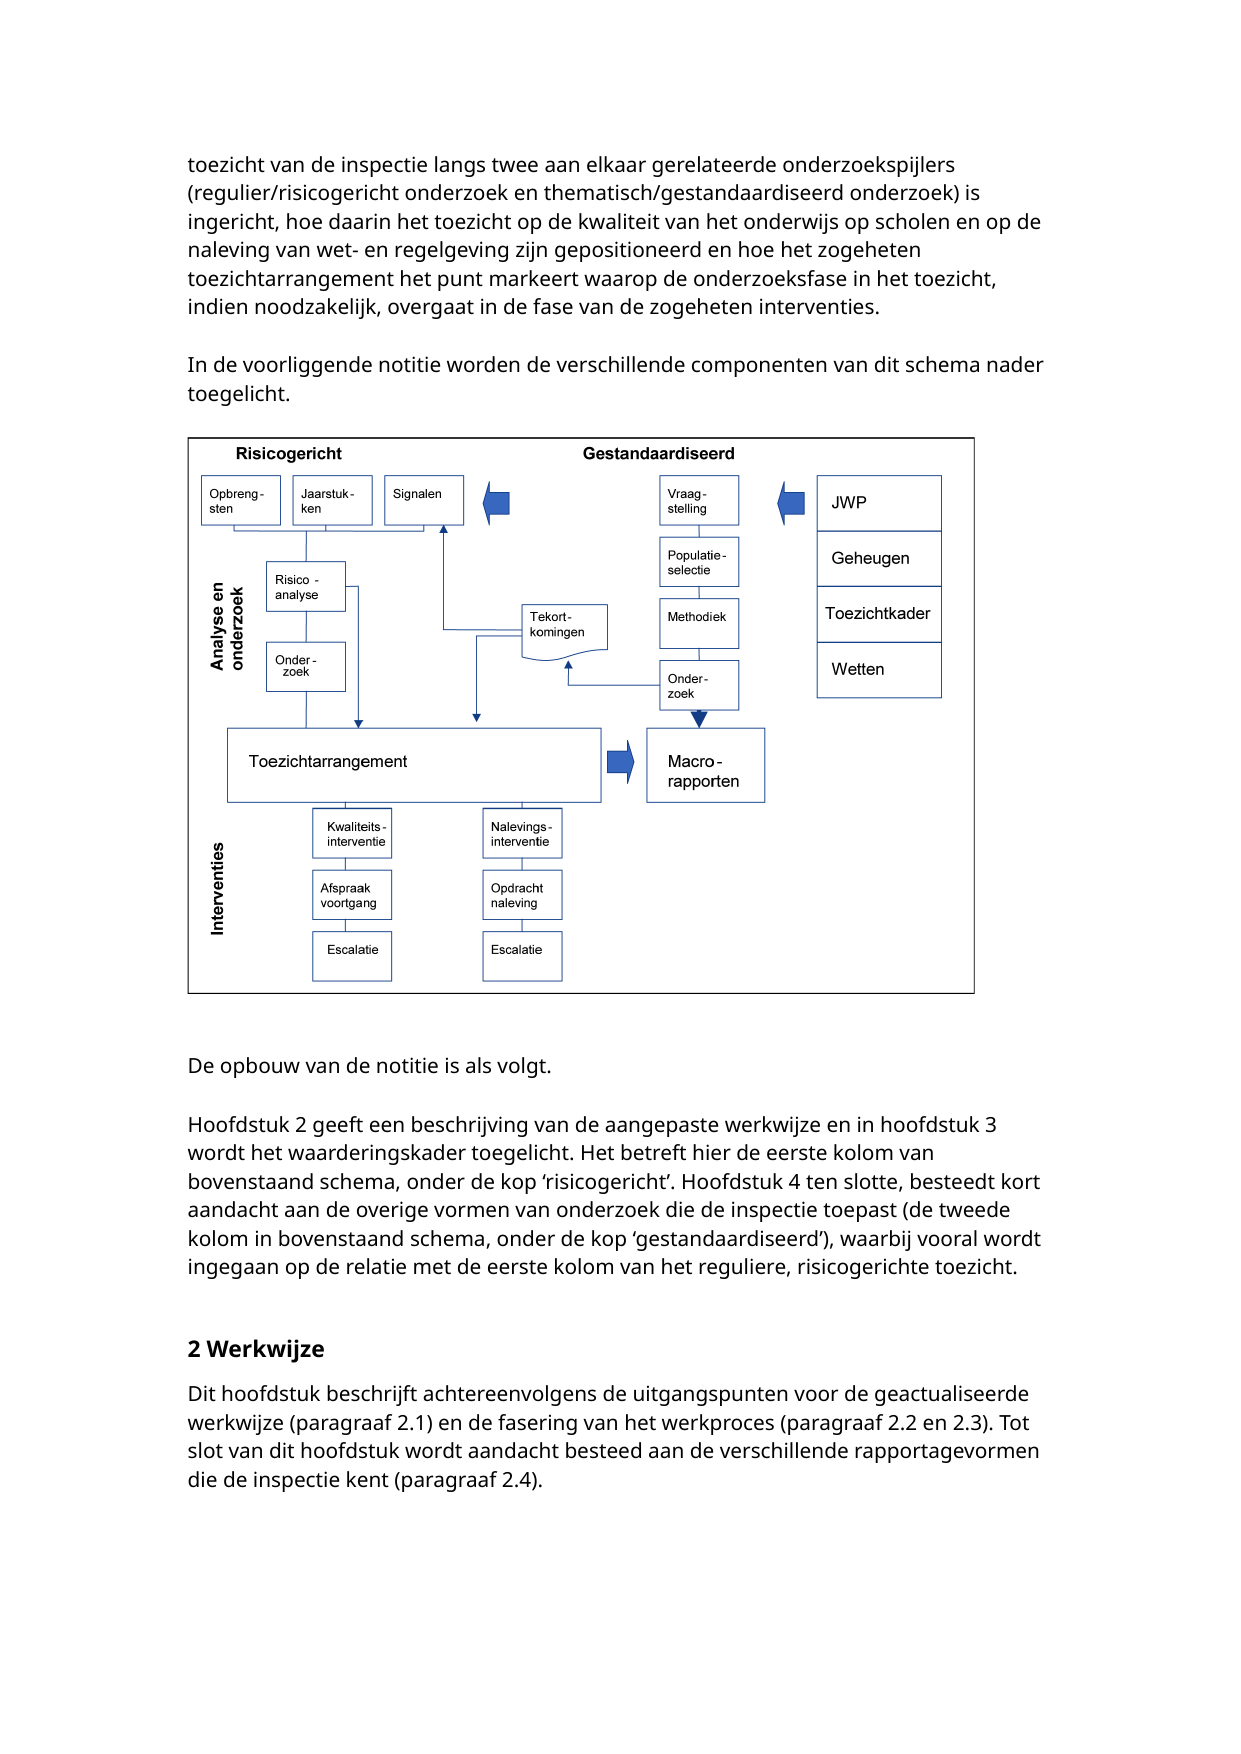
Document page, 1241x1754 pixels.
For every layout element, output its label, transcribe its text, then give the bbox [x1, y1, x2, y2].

text De opbouw van de notitie is als volgt. [187, 1052, 1053, 1080]
text toezicht van de inspectie langs twee aan elkaar gerelateerde onderzoekspijlers (regulier/risicogericht onderzoek en thematisch/gestandaardiseerd onderzoek) is ingericht, hoe daarin het toezicht op de kwaliteit van het onderwijs op scholen en op de naleving van wet- en regelgeving zijn gepositioneerd en hoe het zogeheten toezichtarrangement het punt markeert waarop de onderzoeksfase in het toezicht, indien noodzakelijk, overgaat in de fase van de zogeheten interventies. [187, 150, 1053, 321]
subtitle 2 Werkwijze [187, 1333, 1053, 1364]
text Hoofdstuk 2 geeft een beschrijving van de aangepaste werkwijze en in hoofdstuk 3 wordt het waarderingskader toegelicht. Het betreft hier de eerste kolom van bovenstaand schema, onder de kop ‘risicogericht’. Hoofdstuk 4 ten slotte, besteedt kort aandacht aan de overige vormen van onderzoek die de inspectie toepast (de tweede kolom in bovenstaand schema, onder de kop ‘gestandaardiseerd’), waarbij vooral wordt ingegaan op de relatie met de eerste kolom van het reguliere, risicogerichte toezicht. [187, 1110, 1053, 1281]
text Dit hoofdstuk beschrijft achtereenvolgens de uitgangspunten voor de geactualiseerde werkwijze (paragraaf 2.1) en de fasering van het werkproces (paragraaf 2.2 en 2.3). Tot slot van dit hoofdstuk wordt aandacht besteed aan de verschillende rapportagevormen die de inspectie kent (paragraaf 2.4). [187, 1379, 1053, 1493]
text In de voorliggende notitie worden de verschillende componenten van dit schema nader toegelicht. [187, 351, 1053, 407]
picture [187, 437, 975, 994]
